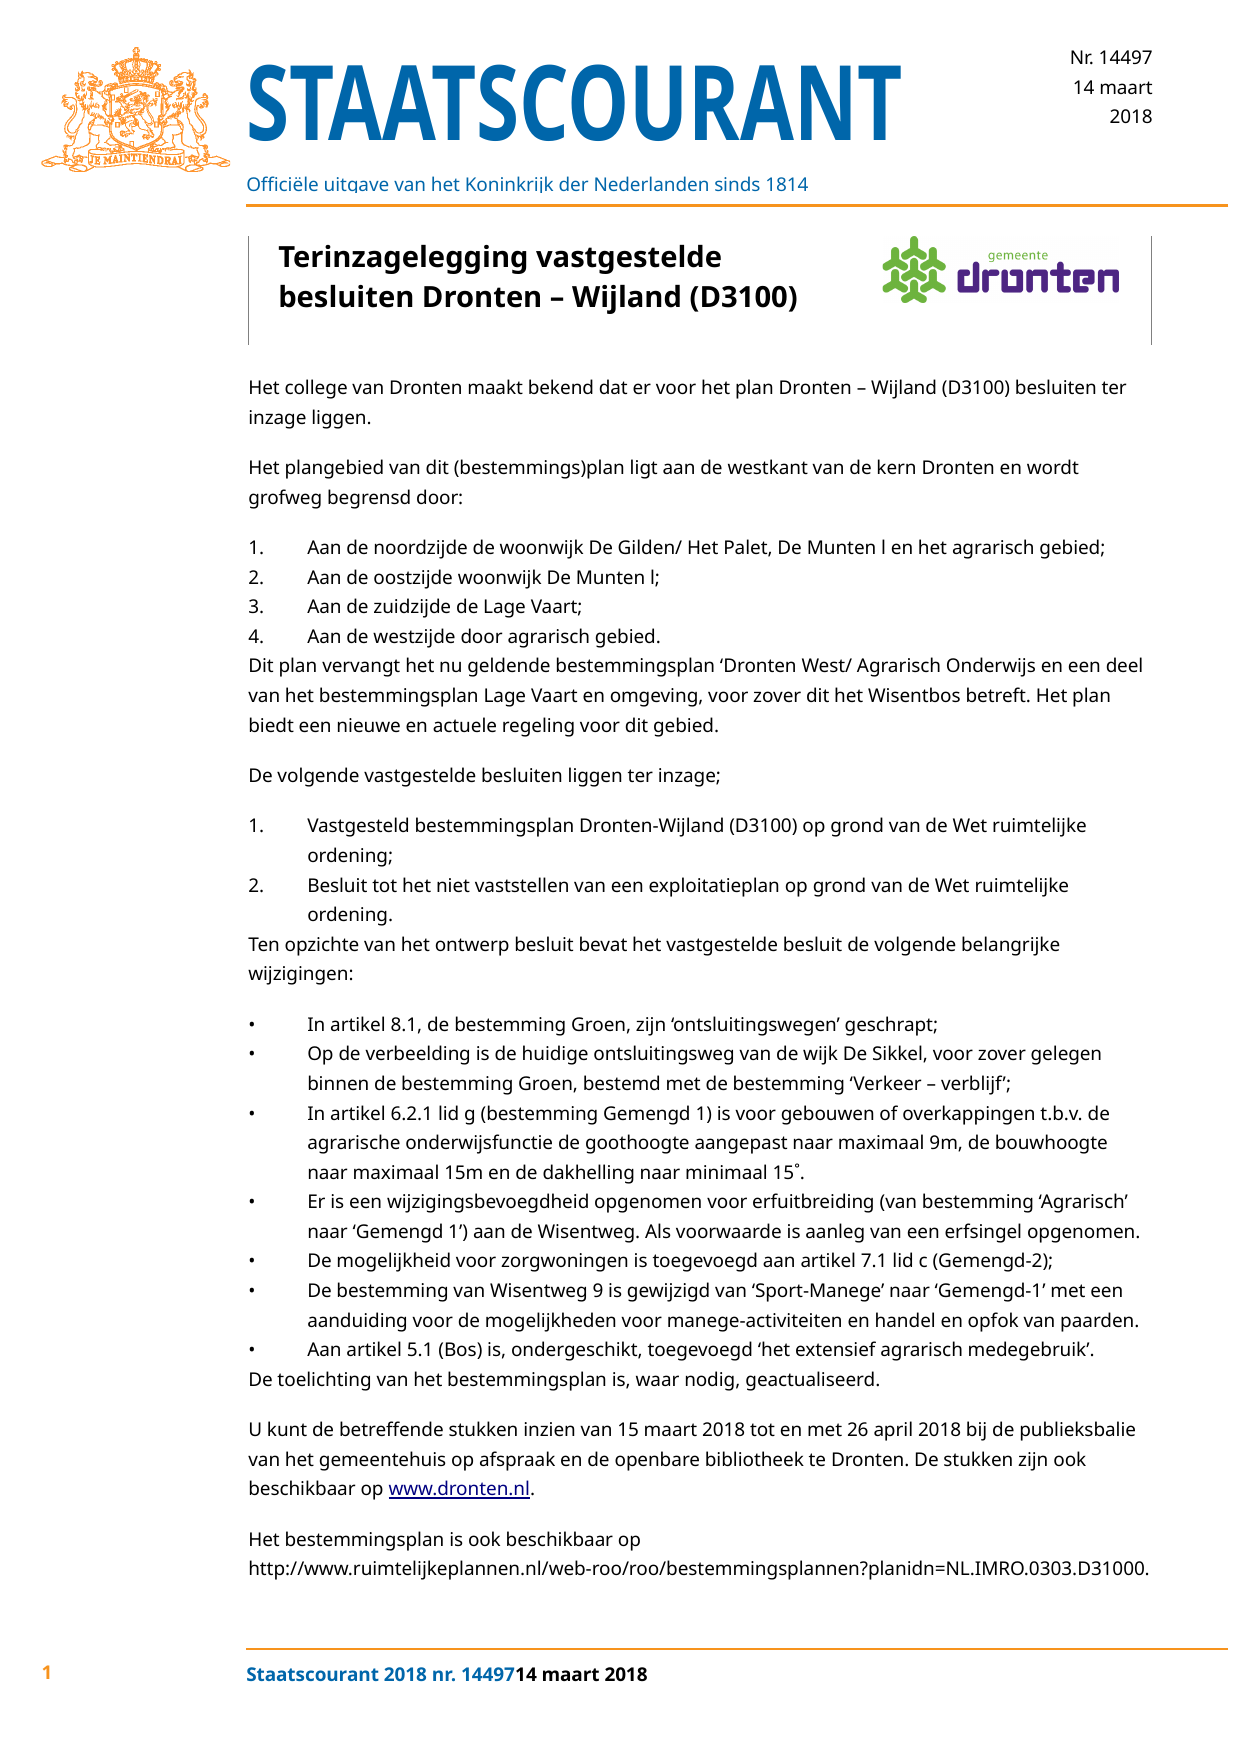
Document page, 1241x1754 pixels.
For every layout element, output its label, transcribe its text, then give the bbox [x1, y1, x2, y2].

text Het bestemmingsplan is ook beschikbaar op http://www.ruimtelijkeplannen.nl/web-roo/roo/bestemmingsplannen?planidn=NL.IMRO.0303.D31000. [248, 1526, 1152, 1581]
text U kunt de betreffende stukken inzien van 15 maart 2018 tot en met 26 april 2018 bij de publieksbalie van het gemeentehuis op afspraak en de openbare bibliotheek te Dronten. De stukken zijn ook beschikbaar op www.dronten.nl. [248, 1416, 1152, 1501]
table_header [850, 236, 882, 302]
table_header Terinzagelegging vastgestelde besluiten Dronten – Wijland (D3100) [249, 236, 850, 345]
picture [882, 236, 1119, 303]
text Het college van Dronten maakt bekend dat er voor het plan Dronten – Wijland (D3100) besluiten ter inzage liggen. [248, 374, 1152, 429]
list In artikel 6.2.1 lid g (bestemming Gemengd 1) is voor gebouwen of overkappingen t.b.v. de agrarische onderwijsfunctie de goothoogte aangepast naar maximaal 9m, de bouwhoogte naar maximaal 15m en de dakhelling naar minimaal 15˚. [248, 1100, 1152, 1184]
list De mogelijkheid voor zorgwoningen is toegevoegd aan artikel 7.1 lid c (Gemengd-2); [248, 1248, 1152, 1273]
table_header [850, 303, 1151, 345]
text Dit plan vervangt het nu geldende bestemmingsplan ‘Dronten West/ Agrarisch Onderwijs en een deel van het bestemmingsplan Lage Vaart en omgeving, voor zover dit het Wisentbos betreft. Het plan biedt een nieuwe en actuele regeling voor dit gebied. [248, 653, 1152, 737]
list Besluit tot het niet vaststellen van een exploitatieplan op grond van de Wet ruimtelijke ordening. [248, 872, 1152, 927]
text De volgende vastgestelde besluiten liggen ter inzage; [248, 762, 1152, 788]
picture [41, 47, 231, 172]
list Aan de noordzijde de woonwijk De Gilden/ Het Palet, De Munten l en het agrarisch gebied; [248, 534, 1152, 560]
list In artikel 8.1, de bestemming Groen, zijn ‘ontsluitingswegen’ geschrapt; [248, 1011, 1152, 1037]
text Ten opzichte van het ontwerp besluit bevat het vastgestelde besluit de volgende belangrijke wijzigingen: [248, 931, 1152, 986]
list Vastgesteld bestemmingsplan Dronten-Wijland (D3100) op grond van de Wet ruimtelijke ordening; [248, 813, 1152, 868]
list Aan artikel 5.1 (Bos) is, ondergeschikt, toegevoegd ‘het extensief agrarisch medegebruik’. [248, 1336, 1152, 1362]
list Aan de westzijde door agrarisch gebied. [248, 623, 1152, 649]
text De toelichting van het bestemmingsplan is, waar nodig, geactualiseerd. [248, 1366, 1152, 1392]
table_header [1119, 236, 1151, 302]
list Er is een wijzigingsbevoegdheid opgenomen voor erfuitbreiding (van bestemming ‘Agrarisch’ naar ‘Gemengd 1’) aan de Wisentweg. Als voorwaarde is aanleg van een erfsingel opgenomen. [248, 1188, 1152, 1244]
list De bestemming van Wisentweg 9 is gewijzigd van ‘Sport-Manege’ naar ‘Gemengd-1’ met een aanduiding voor de mogelijkheden voor manege-activiteiten en handel en opfok van paarden. [248, 1277, 1152, 1332]
text Het plangebied van dit (bestemmings)plan ligt aan de westkant van de kern Dronten en wordt grofweg begrensd door: [248, 454, 1152, 509]
list Op de verbeelding is de huidige ontsluitingsweg van de wijk De Sikkel, voor zover gelegen binnen de bestemming Groen, bestemd met de bestemming ‘Verkeer – verblijf’; [248, 1041, 1152, 1096]
list Aan de oostzijde woonwijk De Munten l; [248, 564, 1152, 589]
list Aan de zuidzijde de Lage Vaart; [248, 593, 1152, 619]
